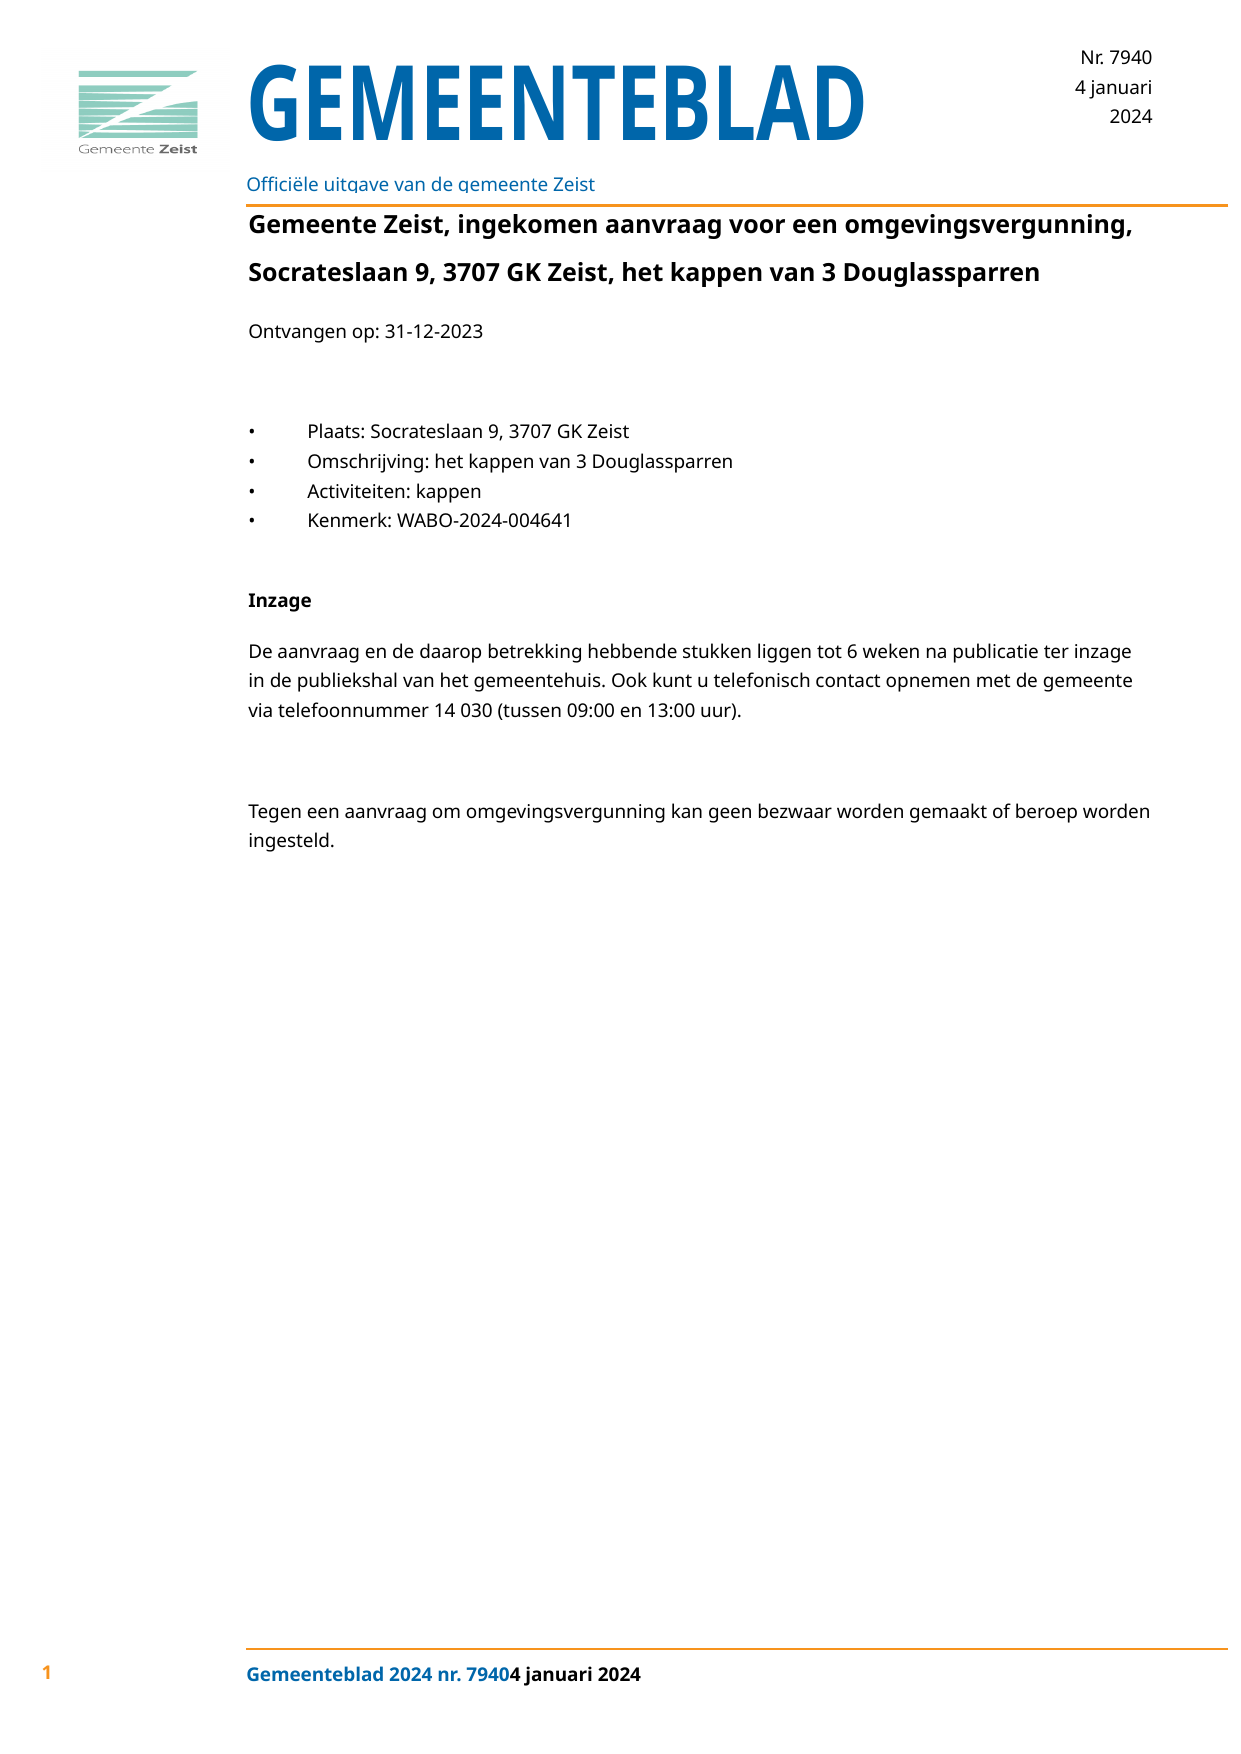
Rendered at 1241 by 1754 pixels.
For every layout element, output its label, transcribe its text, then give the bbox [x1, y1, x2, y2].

list Kenmerk: WABO-2024-004641 [248, 507, 1152, 533]
list Omschrijving: het kappen van 3 Douglassparren [248, 448, 1152, 474]
text De aanvraag en de daarop betrekking hebbende stukken liggen tot 6 weken na publicatie ter inzage in de publiekshal van het gemeentehuis. Ook kunt u telefonisch contact opnemen met de gemeente via telefoonnummer 14 030 (tussen 09:00 en 13:00 uur). [248, 638, 1152, 723]
text Gemeente Zeist, ingekomen aanvraag voor een omgevingsvergunning, Socrateslaan 9, 3707 GK Zeist, het kappen van 3 Douglassparren [248, 207, 1152, 288]
text Ontvangen op: 31-12-2023 [248, 318, 1152, 344]
text Tegen een aanvraag om omgevingsvergunning kan geen bezwaar worden gemaakt of beroep worden ingesteld. [248, 798, 1152, 853]
list Plaats: Socrateslaan 9, 3707 GK Zeist [248, 419, 1152, 444]
picture [41, 47, 231, 172]
text Inzage [248, 587, 1152, 613]
list Activiteiten: kappen [248, 478, 1152, 504]
